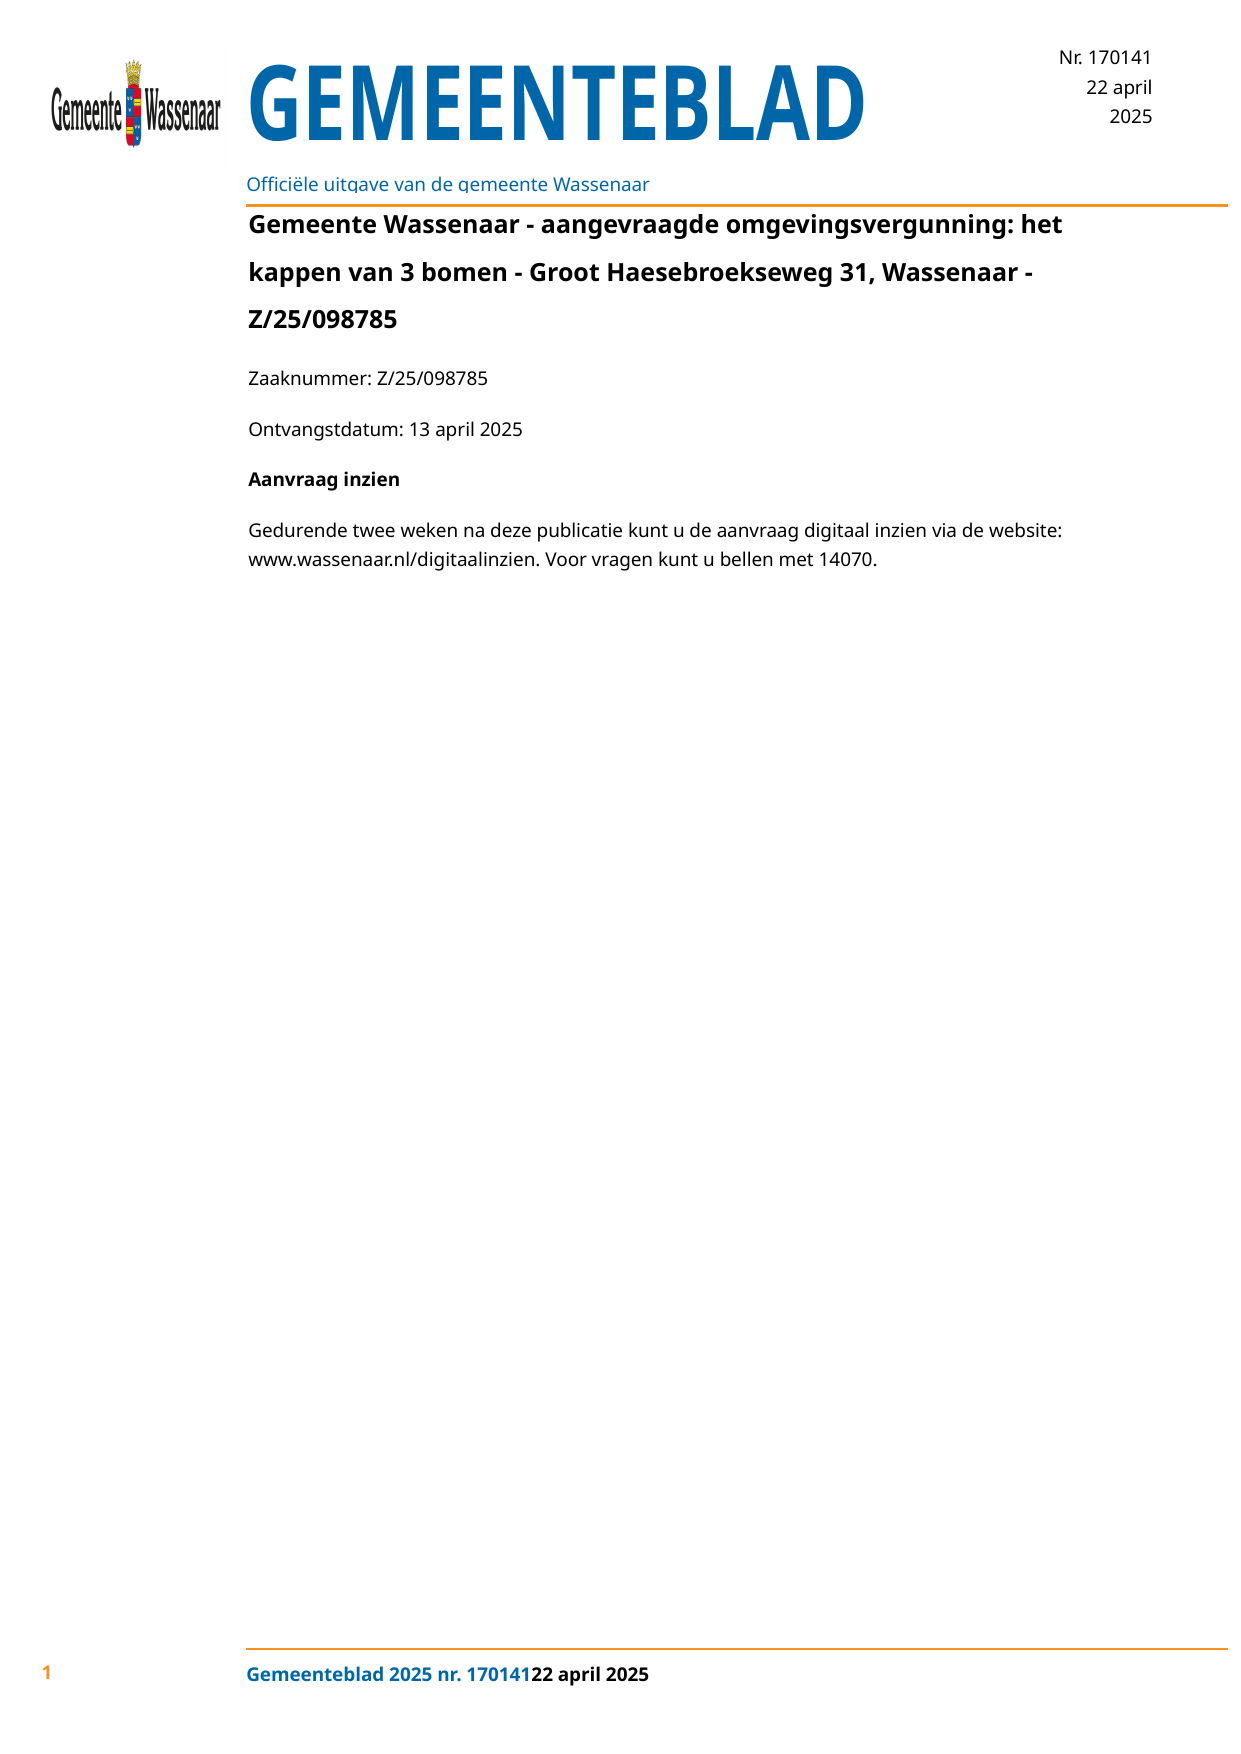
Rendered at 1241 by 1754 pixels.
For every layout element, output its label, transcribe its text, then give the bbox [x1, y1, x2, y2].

text Gedurende twee weken na deze publicatie kunt u de aanvraag digitaal inzien via de website: www.wassenaar.nl/digitaalinzien. Voor vragen kunt u bellen met 14070. [248, 517, 1152, 572]
text Aanvraag inzien [248, 466, 1152, 492]
picture [41, 47, 231, 172]
text Zaaknummer: Z/25/098785 [248, 366, 1152, 391]
text Ontvangstdatum: 13 april 2025 [248, 416, 1152, 442]
text Gemeente Wassenaar - aangevraagde omgevingsvergunning: het kappen van 3 bomen - Groot Haesebroekseweg 31, Wassenaar - Z/25/098785 [248, 207, 1152, 336]
